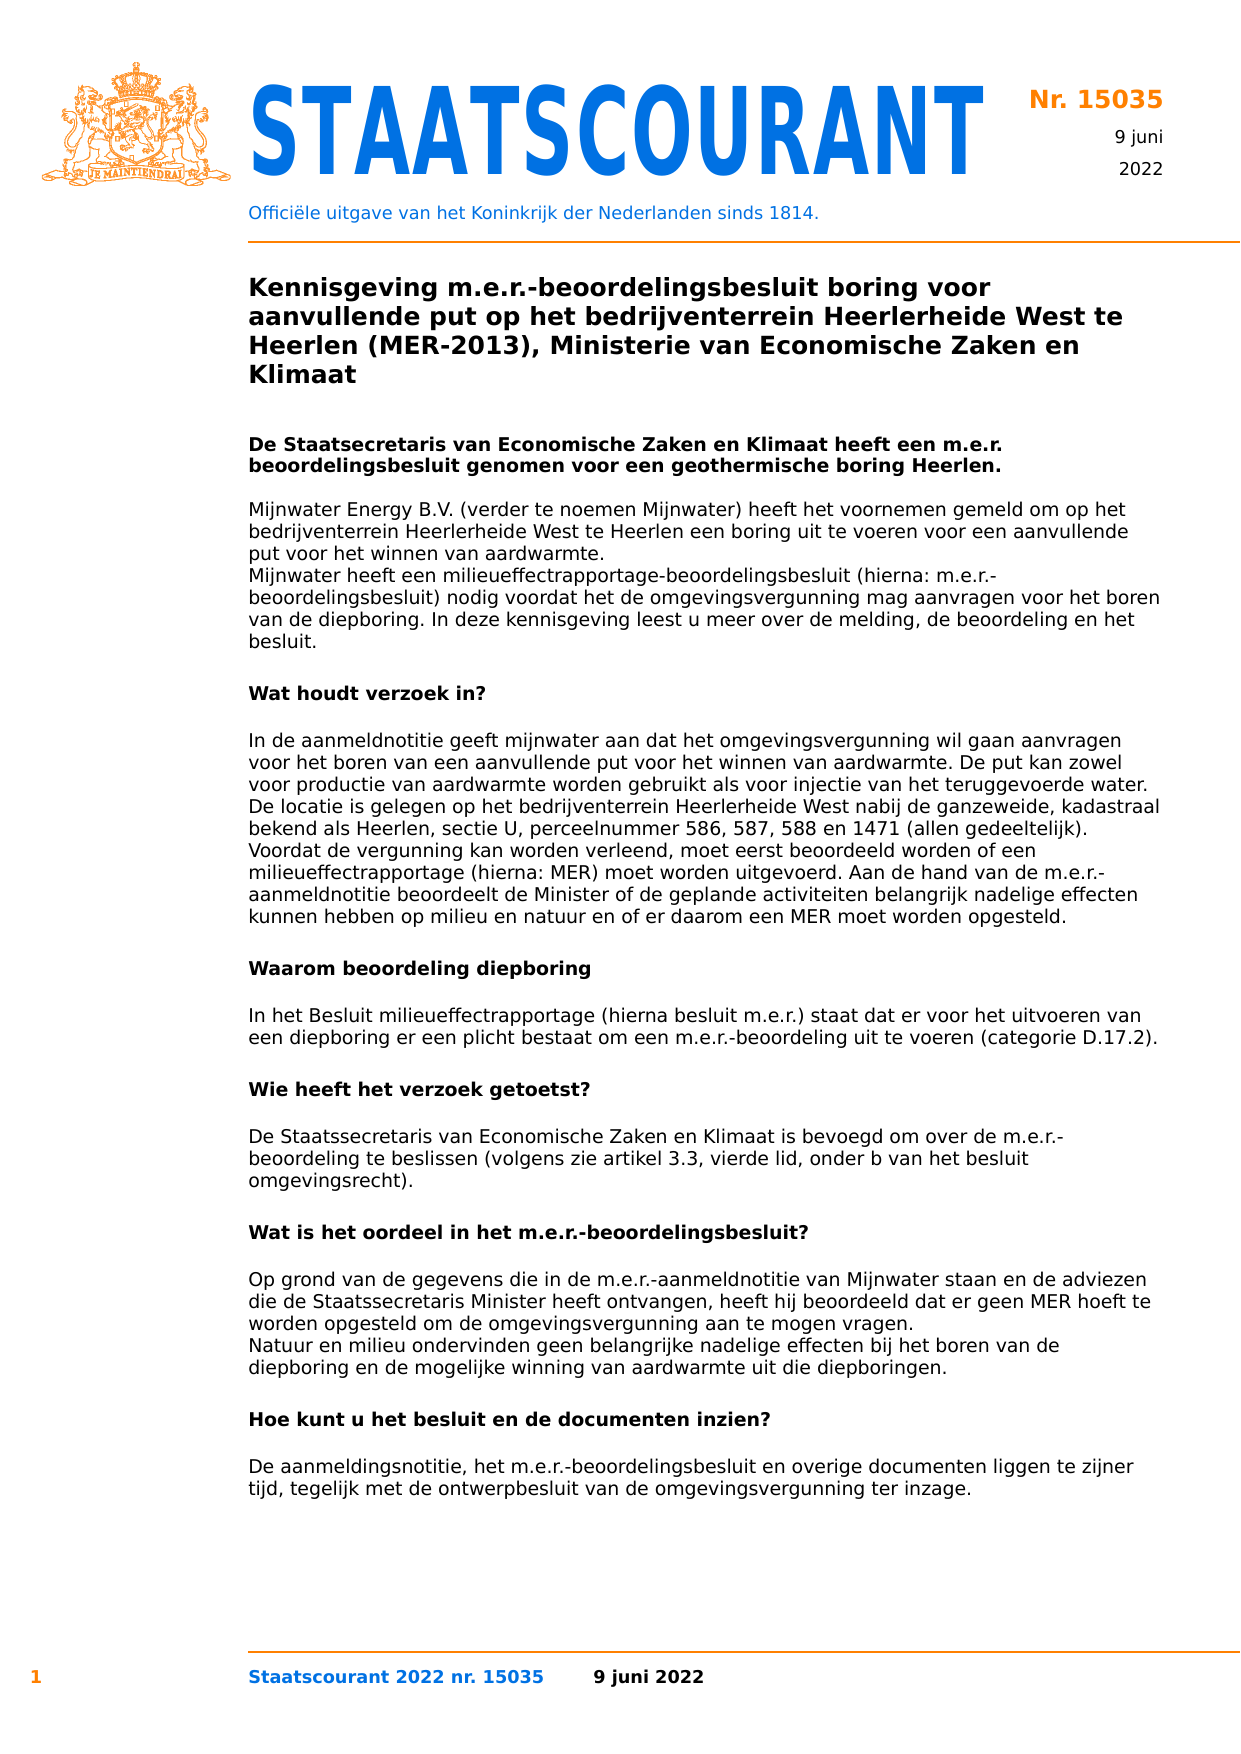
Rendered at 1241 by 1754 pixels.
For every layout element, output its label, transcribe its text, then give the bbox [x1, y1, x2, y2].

subtitle Waarom beoordeling diepboring [248, 958, 1163, 980]
subtitle Kennisgeving m.e.r.-beoordelingsbesluit boring voor aanvullende put op het bedrijventerrein Heerlerheide West te Heerlen (MER-2013), Ministerie van Economische Zaken en Klimaat [248, 273, 1163, 390]
text De locatie is gelegen op het bedrijventerrein Heerlerheide West nabij de ganzeweide, kadastraal bekend als Heerlen, sectie U, perceelnummer 586, 587, 588 en 1471 (allen gedeeltelijk). Voordat de vergunning kan worden verleend, moet eerst beoordeeld worden of een milieueffectrapportage (hierna: MER) moet worden uitgevoerd. Aan de hand van de m.e.r.-aanmeldnotitie beoordeelt de Minister of de geplande activiteiten belangrijk nadelige effecten kunnen hebben op milieu en natuur en of er daarom een MER moet worden opgesteld. [248, 796, 1163, 928]
text Natuur en milieu ondervinden geen belangrijke nadelige effecten bij het boren van de diepboring en de mogelijke winning van aardwarmte uit die diepboringen. [248, 1335, 1163, 1379]
picture [41, 62, 231, 186]
table_header STAATSCOURANT [248, 62, 998, 203]
text De Staatsecretaris van Economische Zaken en Klimaat heeft een m.e.r. beoordelingsbesluit genomen voor een geothermische boring Heerlen. [248, 433, 1163, 477]
text Mijnwater heeft een milieueffectrapportage-beoordelingsbesluit (hierna: m.e.r.-beoordelingsbesluit) nodig voordat het de omgevingsvergunning mag aanvragen voor het boren van de diepboring. In deze kennisgeving leest u meer over de melding, de beoordeling en het besluit. [248, 565, 1163, 653]
subtitle Wat is het oordeel in het m.e.r.-beoordelingsbesluit? [248, 1222, 1163, 1244]
subtitle Hoe kunt u het besluit en de documenten inzien? [248, 1409, 1163, 1431]
table_header [25, 62, 248, 241]
text Op grond van de gegevens die in de m.e.r.-aanmeldnotitie van Mijnwater staan en de adviezen die de Staatssecretaris Minister heeft ontvangen, heeft hij beoordeeld dat er geen MER hoeft te worden opgesteld om de omgevingsvergunning aan te mogen vragen. [248, 1269, 1163, 1335]
text De aanmeldingsnotitie, het m.e.r.-beoordelingsbesluit en overige documenten liggen te zijner tijd, tegelijk met de ontwerpbesluit van de omgevingsvergunning ter inzage. [248, 1456, 1163, 1499]
subtitle Wat houdt verzoek in? [248, 683, 1163, 705]
table_cell 9 juni [998, 121, 1240, 153]
table_cell Officiële uitgave van het Koninkrijk der Nederlanden sinds 1814. [248, 203, 1240, 241]
text Mijnwater Energy B.V. (verder te noemen Mijnwater) heeft het voornemen gemeld om op het bedrijventerrein Heerlerheide West te Heerlen een boring uit te voeren voor een aanvullende put voor het winnen van aardwarmte. [248, 499, 1163, 565]
table_cell 2022 [998, 153, 1240, 203]
subtitle Wie heeft het verzoek getoetst? [248, 1079, 1163, 1101]
text In de aanmeldnotitie geeft mijnwater aan dat het omgevingsvergunning wil gaan aanvragen voor het boren van een aanvullende put voor het winnen van aardwarmte. De put kan zowel voor productie van aardwarmte worden gebruikt als voor injectie van het teruggevoerde water. [248, 730, 1163, 796]
text De Staatssecretaris van Economische Zaken en Klimaat is bevoegd om over de m.e.r.-beoordeling te beslissen (volgens zie artikel 3.3, vierde lid, onder b van het besluit omgevingsrecht). [248, 1126, 1163, 1192]
table_header Nr. 15035 [998, 62, 1240, 121]
text In het Besluit milieueffectrapportage (hierna besluit m.e.r.) staat dat er voor het uitvoeren van een diepboring er een plicht bestaat om een m.e.r.-beoordeling uit te voeren (categorie D.17.2). [248, 1005, 1163, 1049]
